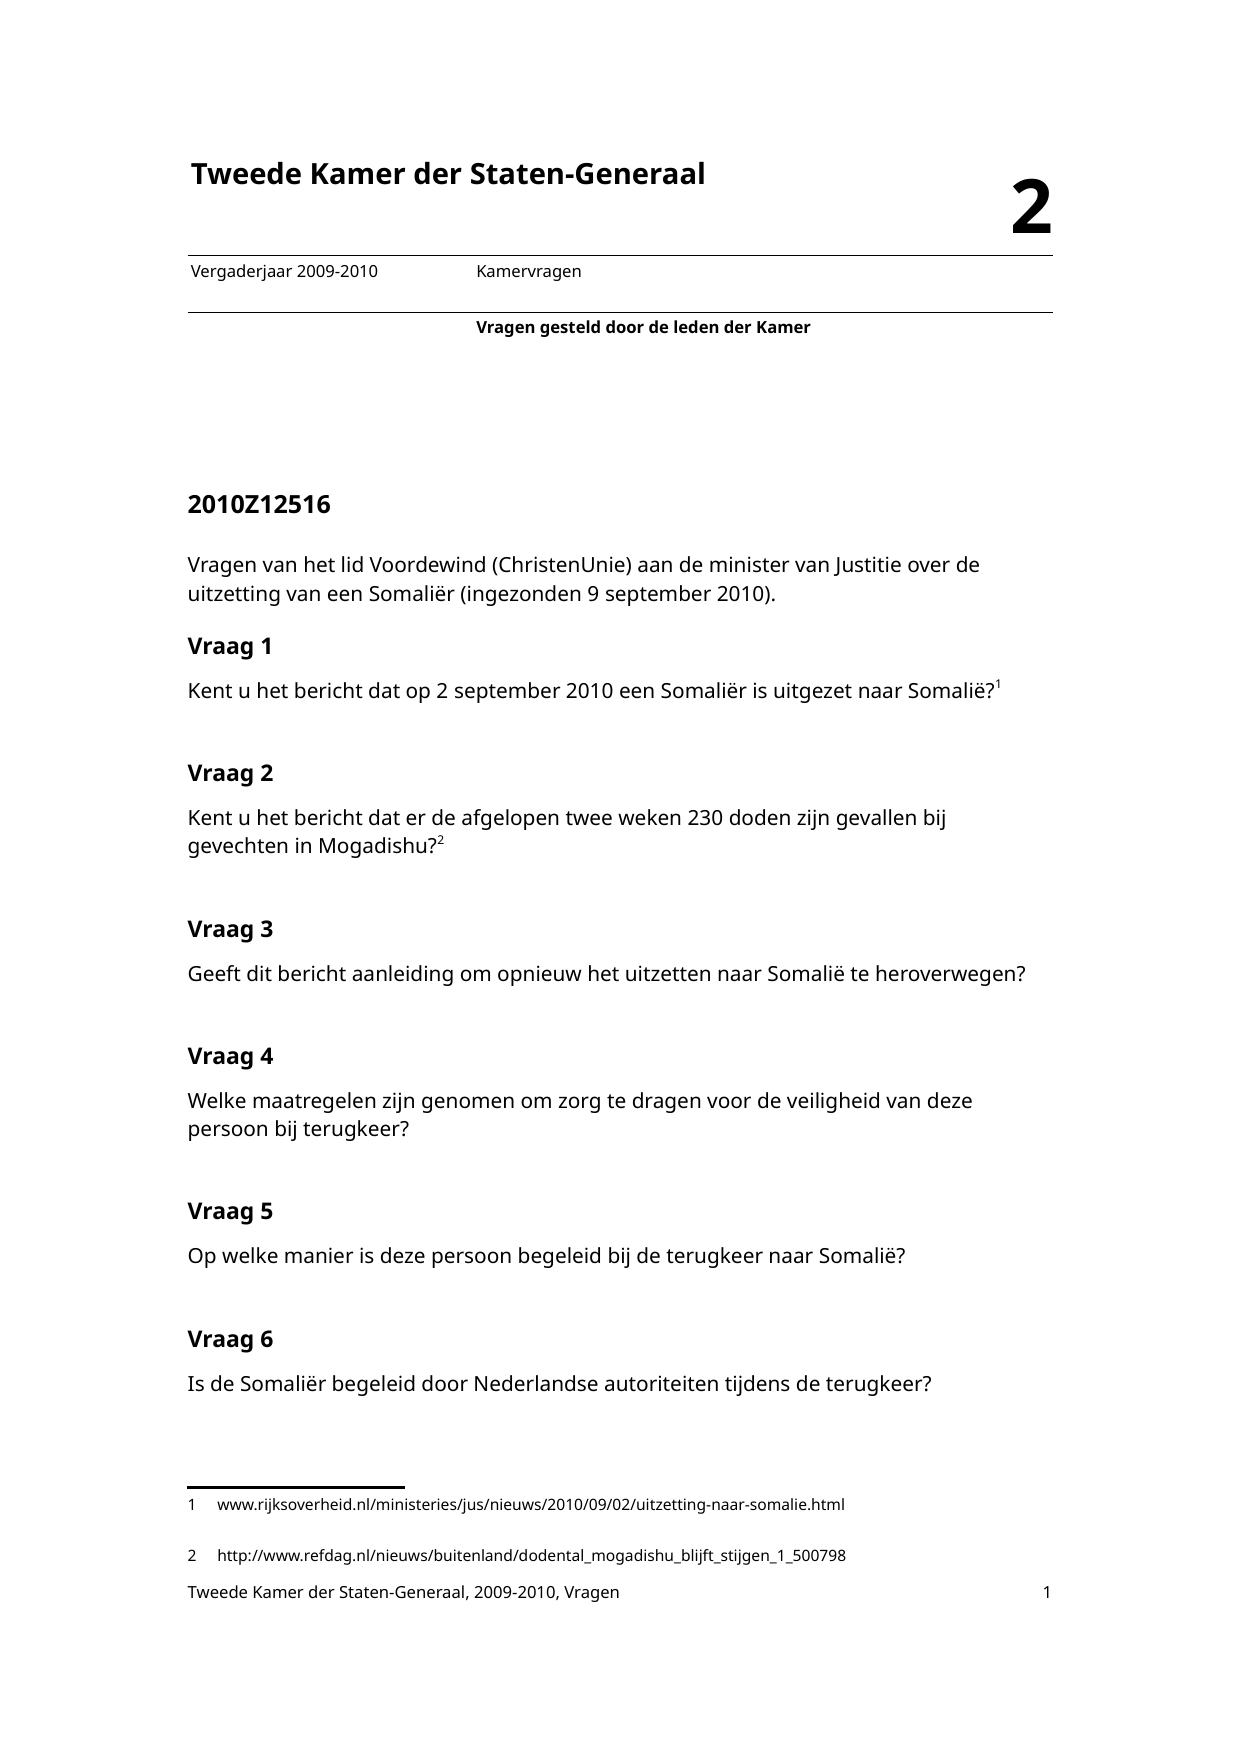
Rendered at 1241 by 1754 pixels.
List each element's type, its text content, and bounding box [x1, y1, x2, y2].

text 2010Z12516 [187, 487, 1053, 521]
subtitle Vraag 6 [187, 1322, 1053, 1354]
table_cell Vergaderjaar 2009-2010 [188, 256, 473, 312]
subtitle Vraag 2 [187, 757, 1053, 788]
text www.rijksoverheid.nl/ministeries/jus/nieuws/2010/09/02/uitzetting-naar-somalie.html [187, 1479, 1053, 1508]
text Vragen van het lid Voordewind (ChristenUnie) aan de minister van Justitie over de uitzetting van een Somaliër (ingezonden 9 september 2010). [187, 550, 1053, 607]
text Welke maatregelen zijn genomen om zorg te dragen voor de veiligheid van deze persoon bij terugkeer? [187, 1086, 1053, 1143]
table_cell Kamervragen [473, 256, 1053, 312]
table_header Tweede Kamer der Staten-Generaal [188, 150, 879, 255]
subtitle Vraag 3 [187, 912, 1053, 944]
subtitle Vraag 4 [187, 1040, 1053, 1071]
subtitle Vraag 5 [187, 1195, 1053, 1227]
text Kent u het bericht dat op 2 september 2010 een Somaliër is uitgezet naar Somalië? [187, 676, 1053, 704]
table_cell Vragen gesteld door de leden der Kamer [473, 313, 1053, 339]
text Op welke manier is deze persoon begeleid bij de terugkeer naar Somalië? [187, 1242, 1053, 1270]
text http://www.refdag.nl/nieuws/buitenland/dodental_mogadishu_blijft_stijgen_1_500798 [187, 1538, 1053, 1566]
text Geeft dit bericht aanleiding om opnieuw het uitzetten naar Somalië te heroverwegen? [187, 959, 1053, 987]
table_header 2 [880, 150, 1053, 255]
text Is de Somaliër begeleid door Nederlandse autoriteiten tijdens de terugkeer? [187, 1369, 1053, 1397]
table_cell [188, 313, 473, 339]
text Kent u het bericht dat er de afgelopen twee weken 230 doden zijn gevallen bij gevechten in Mogadishu? [187, 803, 1053, 860]
subtitle Vraag 1 [187, 630, 1053, 661]
